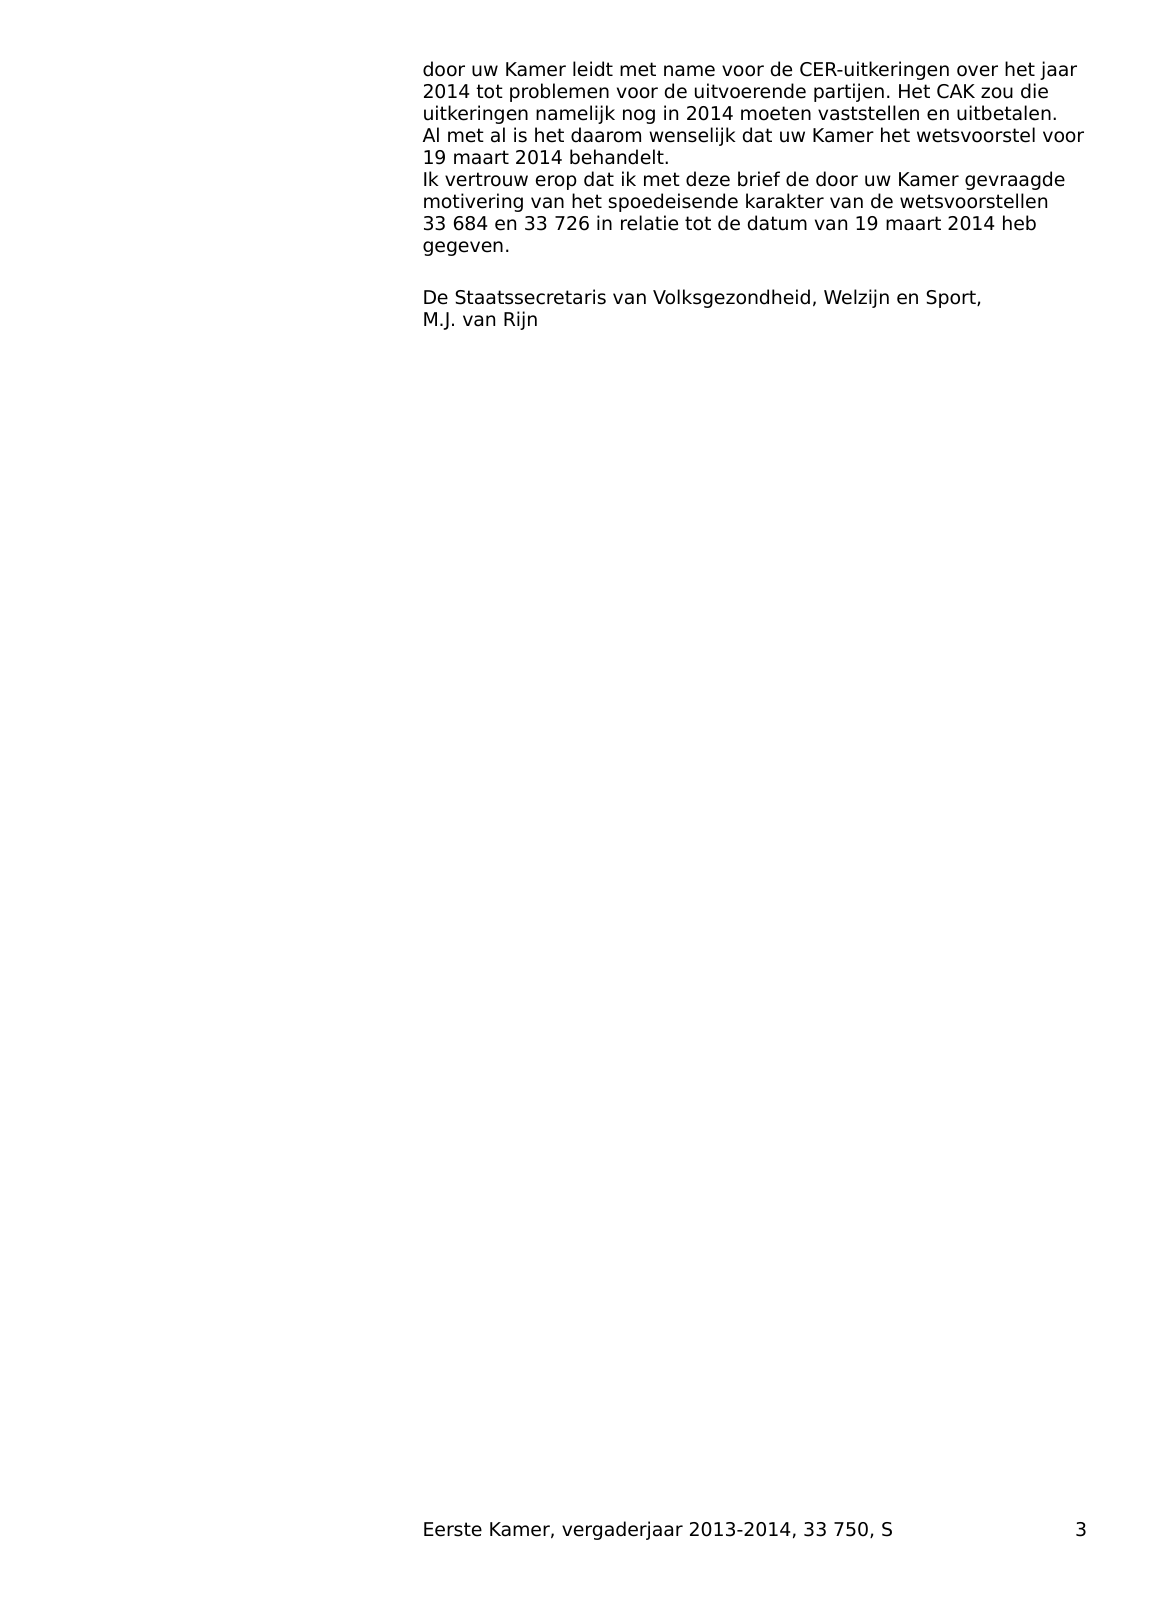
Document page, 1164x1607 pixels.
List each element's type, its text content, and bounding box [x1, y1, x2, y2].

text De Staatssecretaris van Volksgezondheid, Welzijn en Sport, M.J. van Rijn [422, 287, 1087, 331]
text door uw Kamer leidt met name voor de CER-uitkeringen over het jaar 2014 tot problemen voor de uitvoerende partijen. Het CAK zou die uitkeringen namelijk nog in 2014 moeten vaststellen en uitbetalen. [422, 59, 1087, 125]
text Ik vertrouw erop dat ik met deze brief de door uw Kamer gevraagde motivering van het spoedeisende karakter van de wetsvoorstellen 33 684 en 33 726 in relatie tot de datum van 19 maart 2014 heb gegeven. [422, 169, 1087, 257]
text Al met al is het daarom wenselijk dat uw Kamer het wetsvoorstel voor 19 maart 2014 behandelt. [422, 125, 1087, 169]
